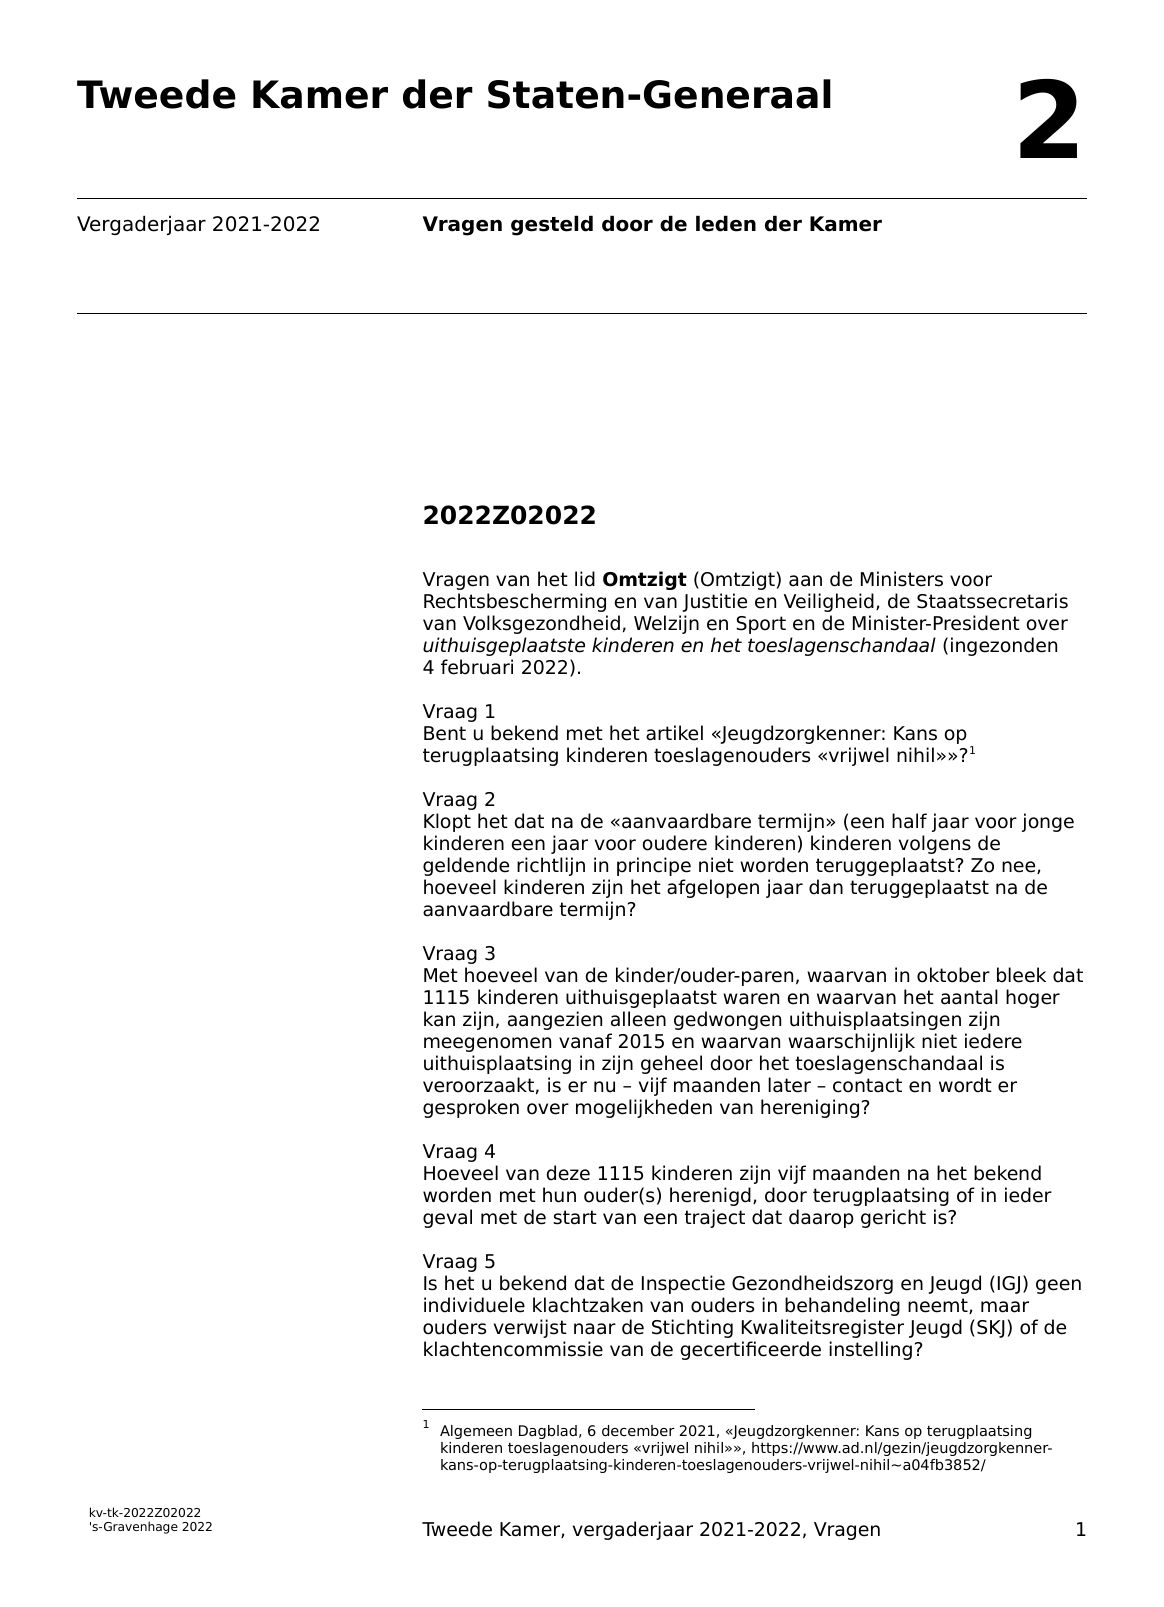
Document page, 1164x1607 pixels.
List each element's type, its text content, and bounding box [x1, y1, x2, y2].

text Vraag 2 [422, 789, 1087, 811]
table_header Tweede Kamer der Staten-Generaal [77, 59, 886, 198]
text Klopt het dat na de «aanvaardbare termijn» (een half jaar voor jonge kinderen een jaar voor oudere kinderen) kinderen volgens de geldende richtlijn in principe niet worden teruggeplaatst? Zo nee, hoeveel kinderen zijn het afgelopen jaar dan teruggeplaatst na de aanvaardbare termijn? [422, 811, 1087, 921]
text Bent u bekend met het artikel «Jeugdzorgkenner: Kans op terugplaatsing kinderen toeslagenouders «vrijwel nihil»»? [422, 723, 1087, 767]
text Algemeen Dagblad, 6 december 2021, «Jeugdzorgkenner: Kans op terugplaatsing kinderen toeslagenouders «vrijwel nihil»», https://www.ad.nl/gezin/jeugdzorgkenner-kans-op-terugplaatsing-kinderen-toeslagenouders-vrijwel-nihil~a04fb3852/ [422, 1418, 1087, 1474]
text 2022Z02022 [422, 501, 1087, 531]
table_header 2 [886, 59, 1087, 198]
text Vraag 4 [422, 1141, 1087, 1163]
text Met hoeveel van de kinder/ouder-paren, waarvan in oktober bleek dat 1115 kinderen uithuisgeplaatst waren en waarvan het aantal hoger kan zijn, aangezien alleen gedwongen uithuisplaatsingen zijn meegenomen vanaf 2015 en waarvan waarschijnlijk niet iedere uithuisplaatsing in zijn geheel door het toeslagenschandaal is veroorzaakt, is er nu – vijf maanden later – contact en wordt er gesproken over mogelijkheden van hereniging? [422, 965, 1087, 1119]
table_cell Vragen gesteld door de leden der Kamer [422, 199, 1087, 313]
text kv-tk-2022Z02022 [88, 1506, 323, 1520]
text Vraag 5 [422, 1251, 1087, 1273]
text Vragen van het lid Omtzigt (Omtzigt) aan de Ministers voor Rechtsbescherming en van Justitie en Veiligheid, de Staatssecretaris van Volksgezondheid, Welzijn en Sport en de Minister-President over uithuisgeplaatste kinderen en het toeslagenschandaal (ingezonden 4 februari 2022). [422, 569, 1087, 679]
text Is het u bekend dat de Inspectie Gezondheidszorg en Jeugd (IGJ) geen individuele klachtzaken van ouders in behandeling neemt, maar ouders verwijst naar de Stichting Kwaliteitsregister Jeugd (SKJ) of de klachtencommissie van de gecertificeerde instelling? [422, 1273, 1087, 1361]
text Hoeveel van deze 1115 kinderen zijn vijf maanden na het bekend worden met hun ouder(s) herenigd, door terugplaatsing of in ieder geval met de start van een traject dat daarop gericht is? [422, 1163, 1087, 1229]
text 's-Gravenhage 2022 [88, 1520, 323, 1534]
text Vraag 3 [422, 943, 1087, 965]
text Vraag 1 [422, 701, 1087, 723]
table_cell Vergaderjaar 2021-2022 [77, 199, 422, 313]
